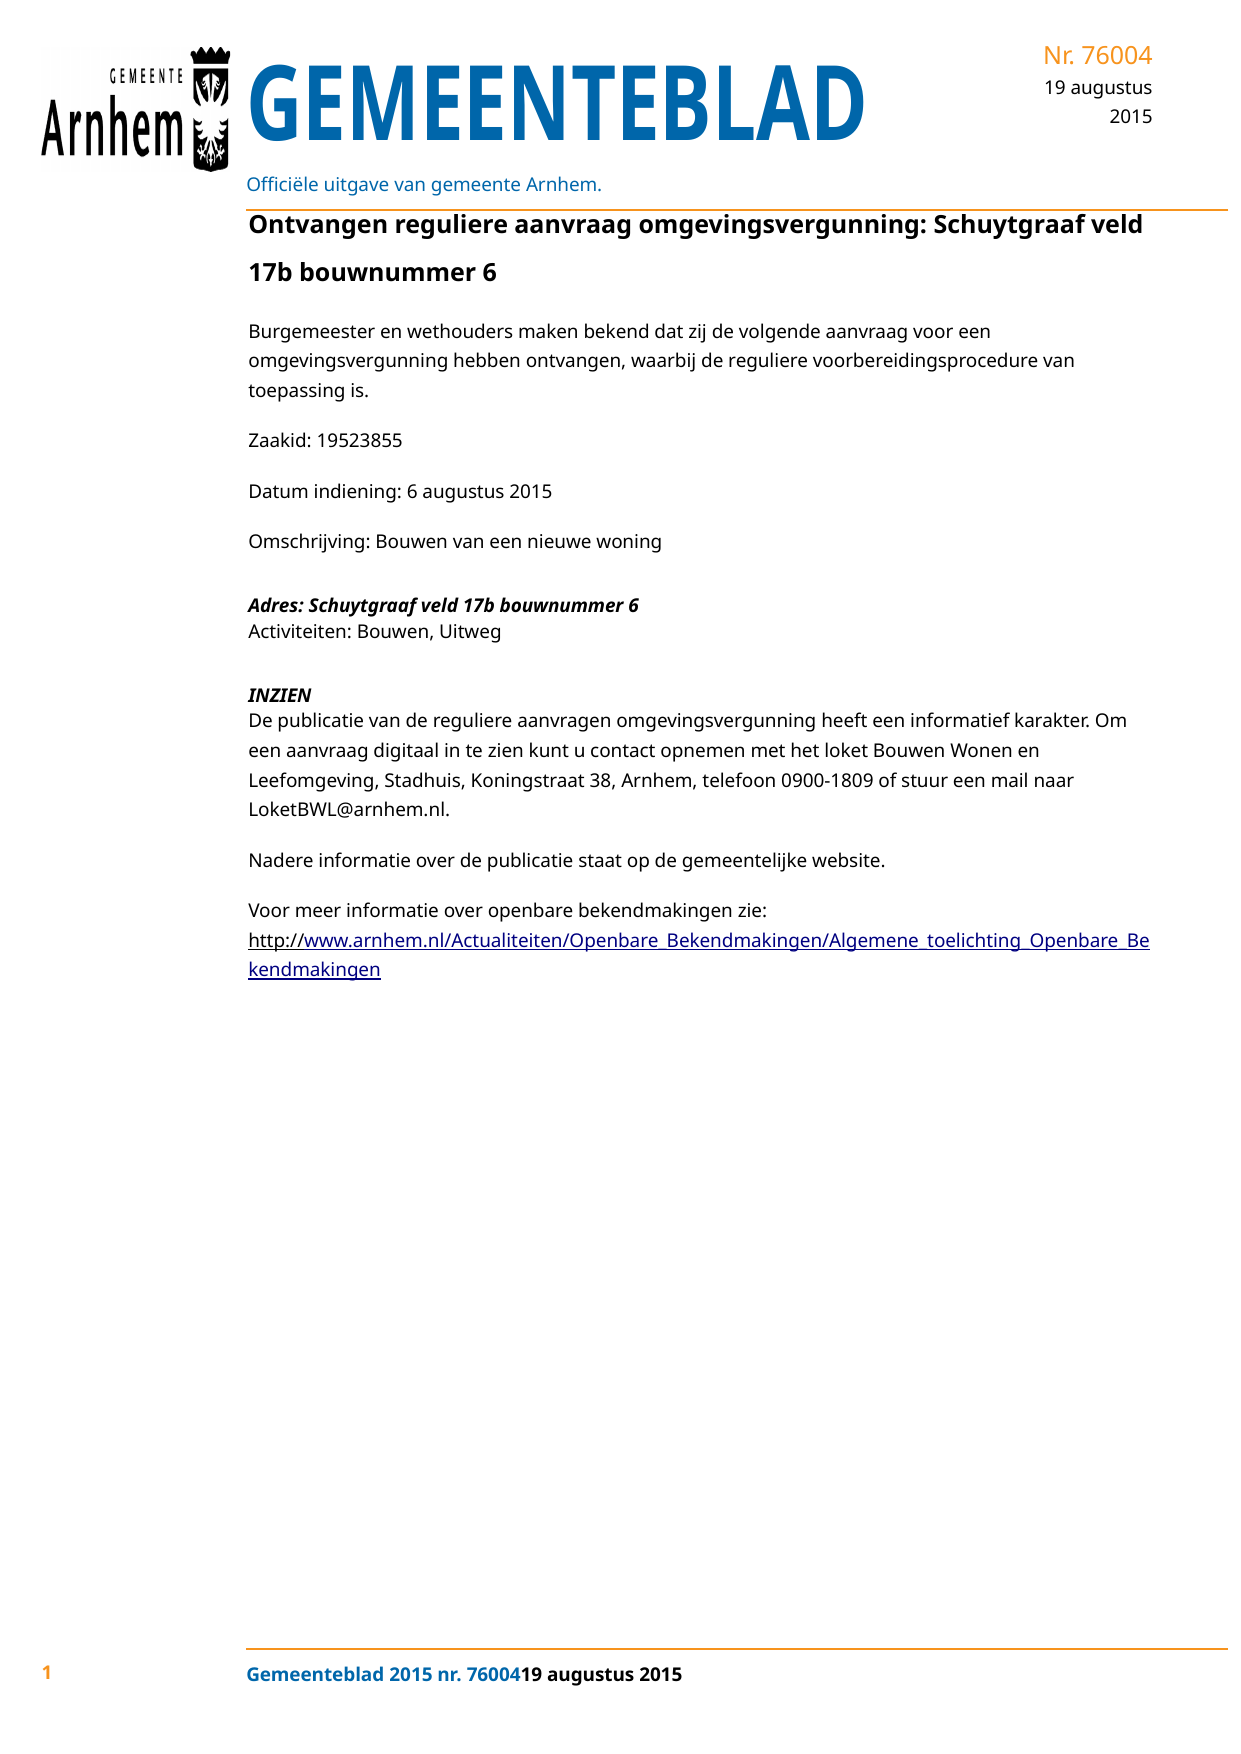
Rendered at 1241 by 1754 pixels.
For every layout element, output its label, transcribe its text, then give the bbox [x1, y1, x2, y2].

picture [41, 47, 231, 172]
text Activiteiten: Bouwen, Uitweg [248, 618, 1152, 644]
text INZIEN [248, 682, 1152, 708]
text Nadere informatie over de publicatie staat op de gemeentelijke website. [248, 847, 1152, 873]
text Ontvangen reguliere aanvraag omgevingsvergunning: Schuytgraaf veld 17b bouwnummer 6 [248, 211, 1152, 288]
text Burgemeester en wethouders maken bekend dat zij de volgende aanvraag voor een omgevingsvergunning hebben ontvangen, waarbij de reguliere voorbereidingsprocedure van toepassing is. [248, 318, 1152, 403]
text De publicatie van de reguliere aanvragen omgevingsvergunning heeft een informatief karakter. Om een aanvraag digitaal in te zien kunt u contact opnemen met het loket Bouwen Wonen en Leefomgeving, Stadhuis, Koningstraat 38, Arnhem, telefoon 0900-1809 of stuur een mail naar LoketBWL@arnhem.nl. [248, 708, 1152, 822]
text Zaakid: 19523855 [248, 427, 1152, 453]
text Omschrijving: Bouwen van een nieuwe woning [248, 528, 1152, 554]
text Datum indiening: 6 augustus 2015 [248, 478, 1152, 504]
text Voor meer informatie over openbare bekendmakingen zie: http://www.arnhem.nl/Actualiteiten/Openbare_Bekendmakingen/Algemene_toelichting_Openbare_Bekendmakingen [248, 897, 1152, 982]
text Adres: Schuytgraaf veld 17b bouwnummer 6 [248, 592, 1152, 618]
